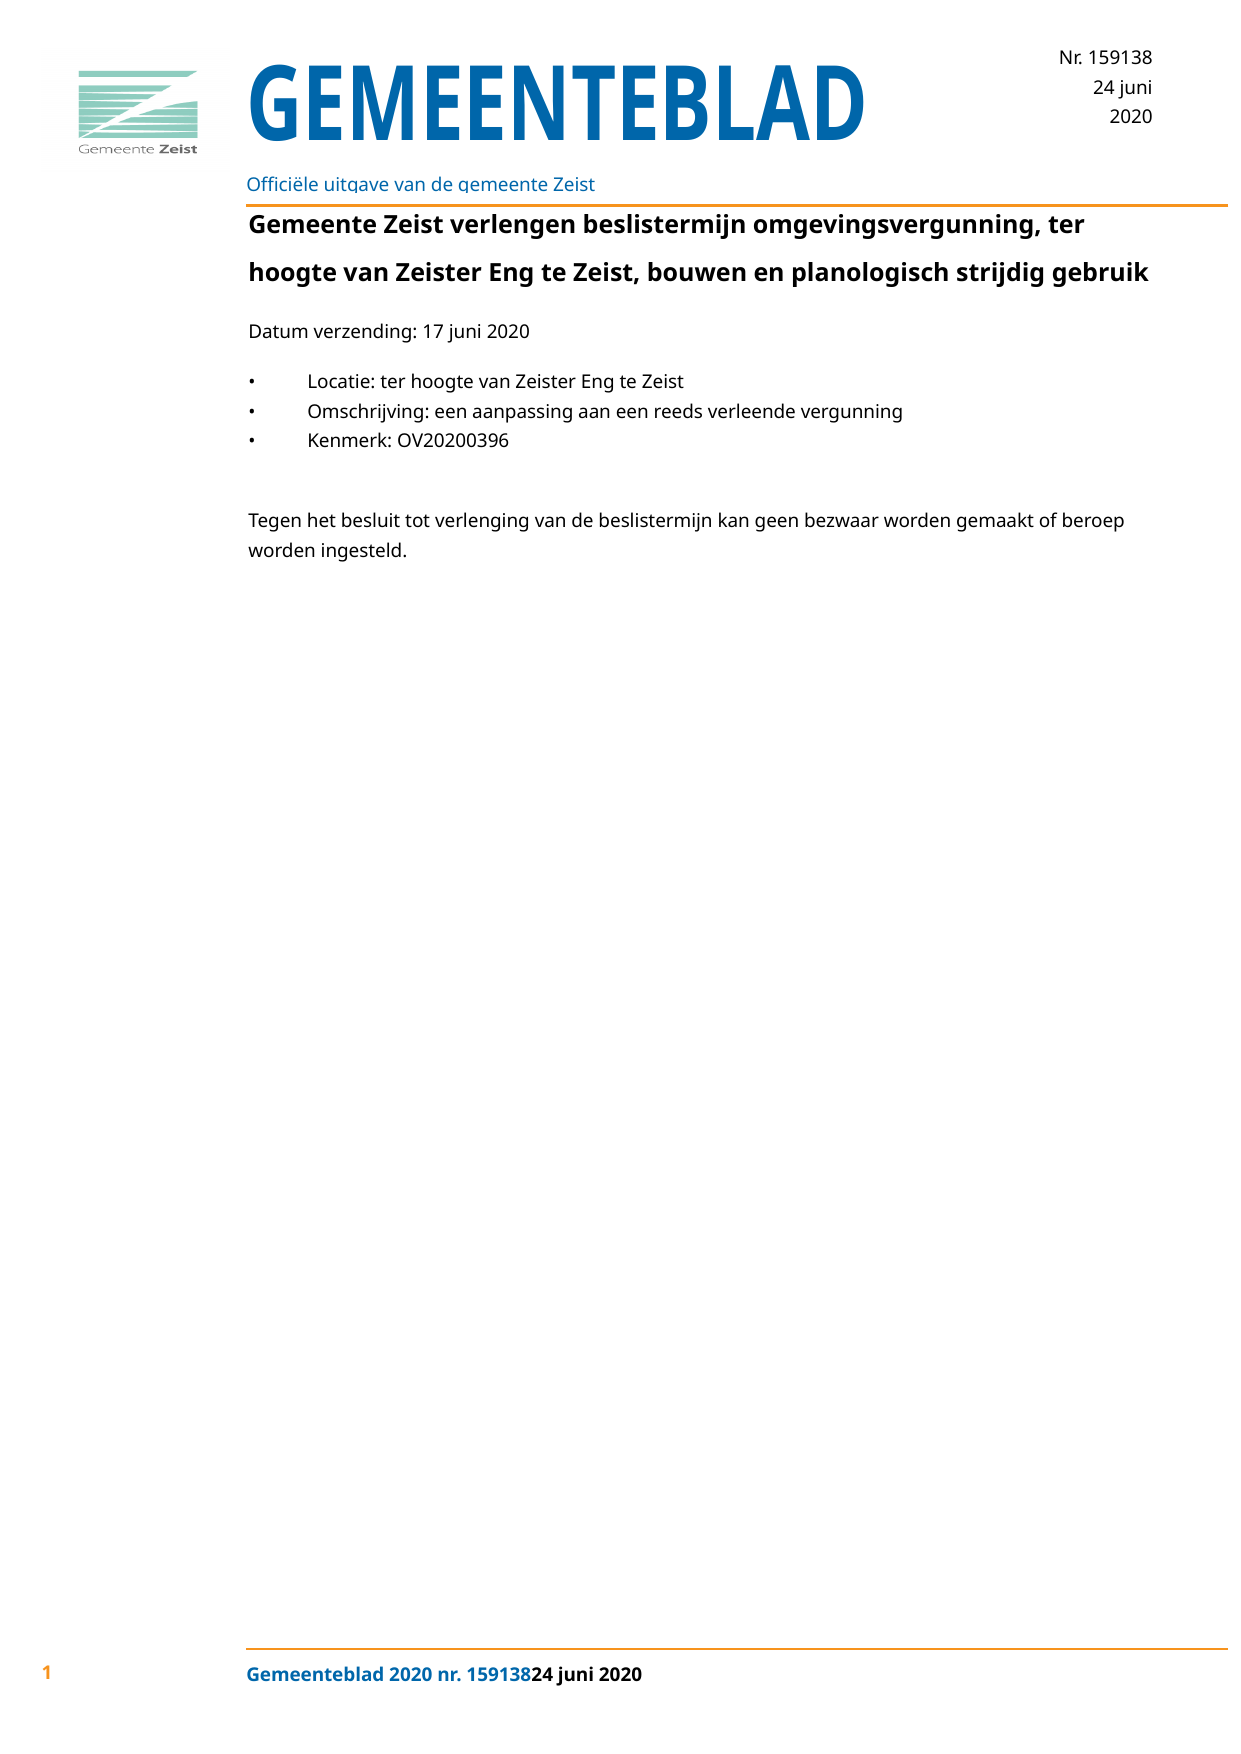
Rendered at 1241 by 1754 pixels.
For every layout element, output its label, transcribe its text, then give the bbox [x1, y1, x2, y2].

text Gemeente Zeist verlengen beslistermijn omgevingsvergunning, ter hoogte van Zeister Eng te Zeist, bouwen en planologisch strijdig gebruik [248, 207, 1152, 288]
text Tegen het besluit tot verlenging van de beslistermijn kan geen bezwaar worden gemaakt of beroep worden ingesteld. [248, 507, 1152, 563]
list Kenmerk: OV20200396 [248, 427, 1152, 453]
list Locatie: ter hoogte van Zeister Eng te Zeist [248, 368, 1152, 394]
text Datum verzending: 17 juni 2020 [248, 318, 1152, 344]
list Omschrijving: een aanpassing aan een reeds verleende vergunning [248, 398, 1152, 424]
picture [41, 47, 231, 172]
